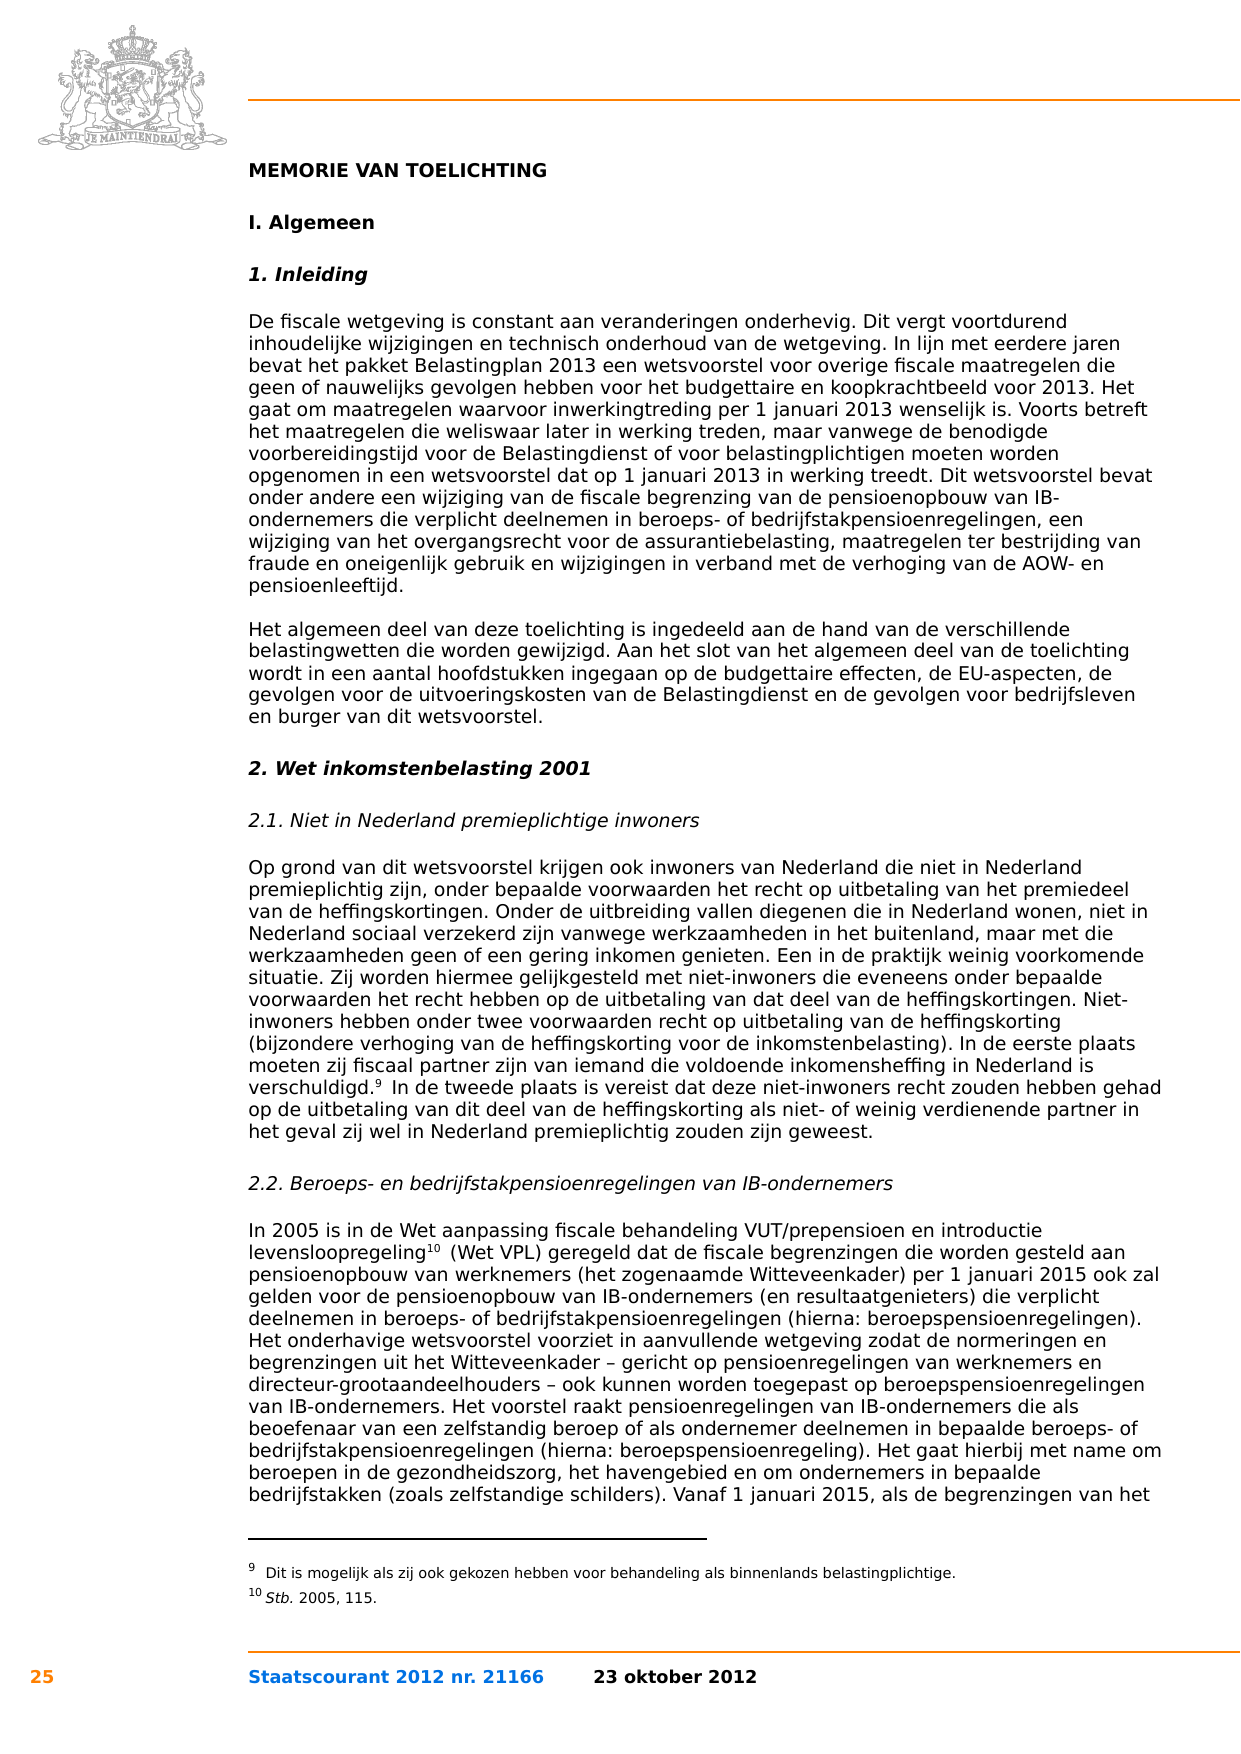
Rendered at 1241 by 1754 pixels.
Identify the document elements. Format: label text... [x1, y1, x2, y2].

subtitle MEMORIE VAN TOELICHTING [248, 160, 1163, 182]
picture [38, 25, 227, 150]
subtitle I. Algemeen [248, 212, 1163, 234]
text Dit is mogelijk als zij ook gekozen hebben voor behandeling als binnenlands belastingplichtige. [248, 1561, 1163, 1583]
text Het algemeen deel van deze toelichting is ingedeeld aan de hand van de verschillende belastingwetten die worden gewijzigd. Aan het slot van het algemeen deel van de toelichting wordt in een aantal hoofdstukken ingegaan op de budgettaire effecten, de EU-aspecten, de gevolgen voor de uitvoeringskosten van de Belastingdienst en de gevolgen voor bedrijfsleven en burger van dit wetsvoorstel. [248, 618, 1163, 728]
subtitle 2.2. Beroeps- en bedrijfstakpensioenregelingen van IB-ondernemers [248, 1173, 1163, 1195]
subtitle 1. Inleiding [248, 264, 1163, 286]
subtitle 2. Wet inkomstenbelasting 2001 [248, 758, 1163, 780]
text De fiscale wetgeving is constant aan veranderingen onderhevig. Dit vergt voortdurend inhoudelijke wijzigingen en technisch onderhoud van de wetgeving. In lijn met eerdere jaren bevat het pakket Belastingplan 2013 een wetsvoorstel voor overige fiscale maatregelen die geen of nauwelijks gevolgen hebben voor het budgettaire en koopkrachtbeeld voor 2013. Het gaat om maatregelen waarvoor inwerkingtreding per 1 januari 2013 wenselijk is. Voorts betreft het maatregelen die weliswaar later in werking treden, maar vanwege de benodigde voorbereidingstijd voor de Belastingdienst of voor belastingplichtigen moeten worden opgenomen in een wetsvoorstel dat op 1 januari 2013 in werking treedt. Dit wetsvoorstel bevat onder andere een wijziging van de fiscale begrenzing van de pensioenopbouw van IB-ondernemers die verplicht deelnemen in beroeps- of bedrijfstakpensioenregelingen, een wijziging van het overgangsrecht voor de assurantiebelasting, maatregelen ter bestrijding van fraude en oneigenlijk gebruik en wijzigingen in verband met de verhoging van de AOW- en pensioenleeftijd. [248, 311, 1163, 597]
text In 2005 is in de Wet aanpassing fiscale behandeling VUT/prepensioen en introductie levensloopregeling (Wet VPL) geregeld dat de fiscale begrenzingen die worden gesteld aan pensioenopbouw van werknemers (het zogenaamde Witteveenkader) per 1 januari 2015 ook zal gelden voor de pensioenopbouw van IB-ondernemers (en resultaatgenieters) die verplicht deelnemen in beroeps- of bedrijfstakpensioenregelingen (hierna: beroepspensioenregelingen). Het onderhavige wetsvoorstel voorziet in aanvullende wetgeving zodat de normeringen en begrenzingen uit het Witteveenkader – gericht op pensioenregelingen van werknemers en directeur-grootaandeelhouders – ook kunnen worden toegepast op beroepspensioenregelingen van IB-ondernemers. Het voorstel raakt pensioenregelingen van IB-ondernemers die als beoefenaar van een zelfstandig beroep of als ondernemer deelnemen in bepaalde beroeps- of bedrijfstakpensioenregelingen (hierna: beroepspensioenregeling). Het gaat hierbij met name om beroepen in de gezondheidszorg, het havengebied en om ondernemers in bepaalde bedrijfstakken (zoals zelfstandige schilders). Vanaf 1 januari 2015, als de begrenzingen van het [248, 1220, 1163, 1506]
subtitle 2.1. Niet in Nederland premieplichtige inwoners [248, 810, 1163, 832]
text Op grond van dit wetsvoorstel krijgen ook inwoners van Nederland die niet in Nederland premieplichtig zijn, onder bepaalde voorwaarden het recht op uitbetaling van het premiedeel van de heffingskortingen. Onder de uitbreiding vallen diegenen die in Nederland wonen, niet in Nederland sociaal verzekerd zijn vanwege werkzaamheden in het buitenland, maar met die werkzaamheden geen of een gering inkomen genieten. Een in de praktijk weinig voorkomende situatie. Zij worden hiermee gelijkgesteld met niet-inwoners die eveneens onder bepaalde voorwaarden het recht hebben op de uitbetaling van dat deel van de heffingskortingen. Niet-inwoners hebben onder twee voorwaarden recht op uitbetaling van de heffingskorting (bijzondere verhoging van de heffingskorting voor de inkomstenbelasting). In de eerste plaats moeten zij fiscaal partner zijn van iemand die voldoende inkomensheffing in Nederland is verschuldigd. In de tweede plaats is vereist dat deze niet-inwoners recht zouden hebben gehad op de uitbetaling van dit deel van de heffingskorting als niet- of weinig verdienende partner in het geval zij wel in Nederland premieplichtig zouden zijn geweest. [248, 857, 1163, 1143]
text Stb. 2005, 115. [248, 1586, 1163, 1608]
